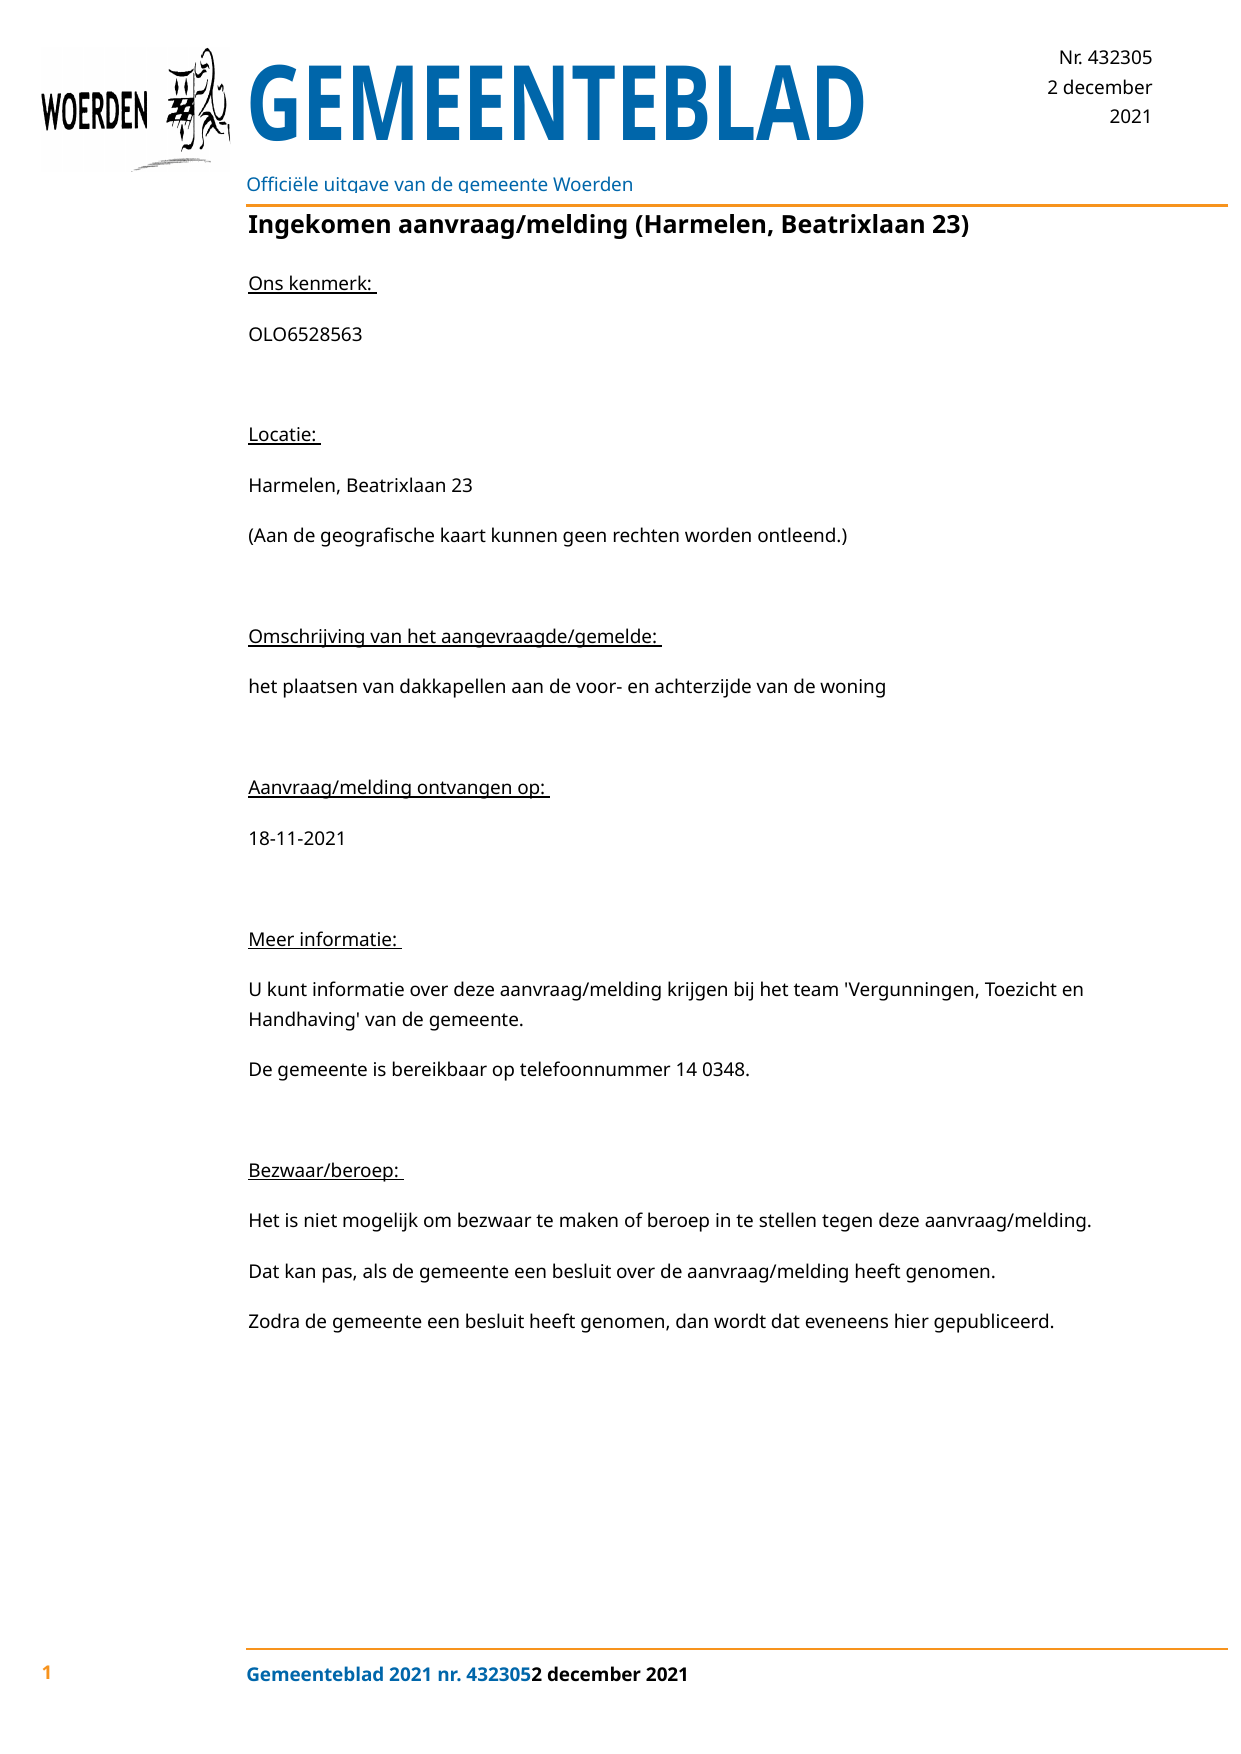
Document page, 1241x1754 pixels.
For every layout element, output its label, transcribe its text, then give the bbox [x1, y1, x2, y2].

text (Aan de geografische kaart kunnen geen rechten worden ontleend.) [248, 522, 1152, 548]
text OLO6528563 [248, 321, 1152, 346]
text De gemeente is bereikbaar op telefoonnummer 14 0348. [248, 1056, 1152, 1082]
text Aanvraag/melding ontvangen op: [248, 774, 1152, 800]
text U kunt informatie over deze aanvraag/melding krijgen bij het team 'Vergunningen, Toezicht en Handhaving' van de gemeente. [248, 976, 1152, 1031]
text Ons kenmerk: [248, 270, 1152, 296]
text Locatie: [248, 422, 1152, 447]
text Bezwaar/beroep: [248, 1157, 1152, 1183]
text Meer informatie: [248, 926, 1152, 951]
text Harmelen, Beatrixlaan 23 [248, 472, 1152, 498]
text 18-11-2021 [248, 825, 1152, 851]
text Dat kan pas, als de gemeente een besluit over de aanvraag/melding heeft genomen. [248, 1258, 1152, 1283]
text Zodra de gemeente een besluit heeft genomen, dan wordt dat eveneens hier gepubliceerd. [248, 1308, 1152, 1334]
text Omschrijving van het aangevraagde/gemelde: [248, 623, 1152, 649]
picture [41, 47, 231, 172]
text het plaatsen van dakkapellen aan de voor- en achterzijde van de woning [248, 674, 1152, 699]
text Ingekomen aanvraag/melding (Harmelen, Beatrixlaan 23) [248, 207, 1152, 241]
text Het is niet mogelijk om bezwaar te maken of beroep in te stellen tegen deze aanvraag/melding. [248, 1207, 1152, 1233]
